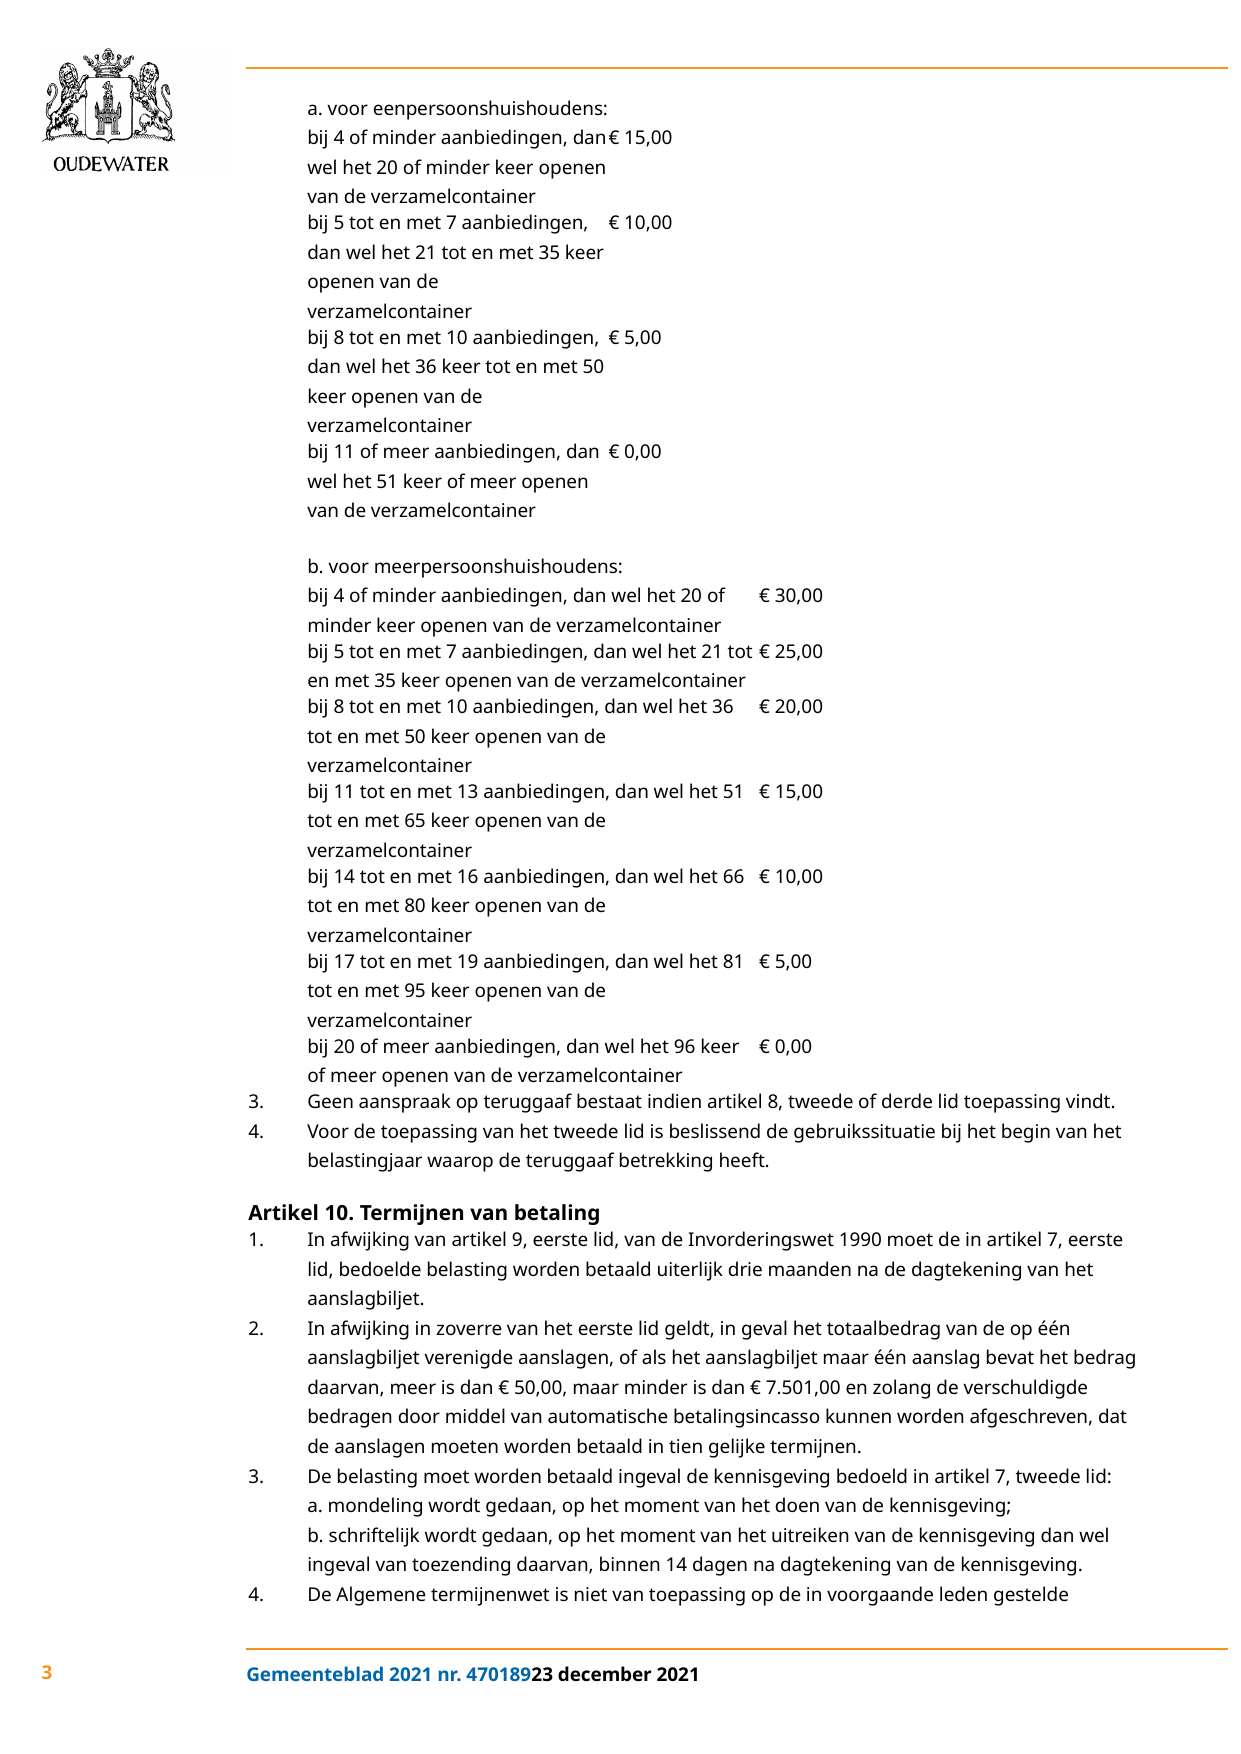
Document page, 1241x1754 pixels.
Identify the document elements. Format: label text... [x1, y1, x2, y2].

table_cell [910, 209, 1211, 324]
table_cell bij 17 tot en met 19 aanbiedingen, dan wel het 81 tot en met 95 keer openen van de verzamelcontainer [307, 948, 759, 1033]
table_header € 15,00 [608, 125, 909, 209]
table_cell € 25,00 [759, 638, 1211, 693]
table_cell bij 5 tot en met 7 aanbiedingen, dan wel het 21 tot en met 35 keer openen van de verzamelcontainer [307, 638, 759, 693]
table_cell bij 14 tot en met 16 aanbiedingen, dan wel het 66 tot en met 80 keer openen van de verzamelcontainer [307, 863, 759, 948]
list Geen aanspraak op teruggaaf bestaat indien artikel 8, tweede of derde lid toepassing vindt. [248, 1088, 1152, 1114]
list In afwijking van artikel 9, eerste lid, van de Invorderingswet 1990 moet de in artikel 7, eerste lid, bedoelde belasting worden betaald uiterlijk drie maanden na de dagtekening van het aanslagbiljet. [248, 1226, 1152, 1311]
table_cell [910, 324, 1211, 438]
text Artikel 10. Termijnen van betaling [248, 1198, 1152, 1226]
table_cell bij 8 tot en met 10 aanbiedingen, dan wel het 36 keer tot en met 50 keer openen van de verzamelcontainer [307, 324, 608, 438]
table_header bij 4 of minder aanbiedingen, dan wel het 20 of minder keer openen van de verzamelcontainer [307, 583, 759, 638]
table_cell € 10,00 [608, 209, 909, 324]
table_cell bij 8 tot en met 10 aanbiedingen, dan wel het 36 tot en met 50 keer openen van de verzamelcontainer [307, 693, 759, 778]
table_cell € 5,00 [759, 948, 1211, 1033]
list De Algemene termijnenwet is niet van toepassing op de in voorgaande leden gestelde [248, 1581, 1152, 1607]
list b. schriftelijk wordt gedaan, op het moment van het uitreiken van de kennisgeving dan wel ingeval van toezending daarvan, binnen 14 dagen na dagtekening van de kennisgeving. [248, 1522, 1152, 1577]
list In afwijking in zoverre van het eerste lid geldt, in geval het totaalbedrag van de op één aanslagbiljet verenigde aanslagen, of als het aanslagbiljet maar één aanslag bevat het bedrag daarvan, meer is dan € 50,00, maar minder is dan € 7.501,00 en zolang de verschuldigde bedragen door middel van automatische betalingsincasso kunnen worden afgeschreven, dat de aanslagen moeten worden betaald in tien gelijke termijnen. [248, 1315, 1152, 1459]
table_cell € 0,00 [759, 1033, 1211, 1088]
list Voor de toepassing van het tweede lid is beslissend de gebruikssituatie bij het begin van het belastingjaar waarop de teruggaaf betrekking heeft. [248, 1118, 1152, 1173]
table_cell bij 11 of meer aanbiedingen, dan wel het 51 keer of meer openen van de verzamelcontainer [307, 438, 608, 523]
table_header € 30,00 [759, 583, 1211, 638]
table_cell € 15,00 [759, 778, 1211, 863]
table_header bij 4 of minder aanbiedingen, dan wel het 20 of minder keer openen van de verzamelcontainer [307, 125, 608, 209]
table_cell € 0,00 [608, 438, 909, 523]
picture [41, 47, 231, 172]
table_cell [910, 438, 1211, 523]
table_cell € 10,00 [759, 863, 1211, 948]
list De belasting moet worden betaald ingeval de kennisgeving bedoeld in artikel 7, tweede lid: [248, 1463, 1152, 1489]
list a. mondeling wordt gedaan, op het moment van het doen van de kennisgeving; [248, 1492, 1152, 1518]
table_cell € 5,00 [608, 324, 909, 438]
table_cell € 20,00 [759, 693, 1211, 778]
table_cell bij 11 tot en met 13 aanbiedingen, dan wel het 51 tot en met 65 keer openen van de verzamelcontainer [307, 778, 759, 863]
table_cell bij 20 of meer aanbiedingen, dan wel het 96 keer of meer openen van de verzamelcontainer [307, 1033, 759, 1088]
list b. voor meerpersoonshuishoudens: [248, 553, 1152, 579]
table_cell bij 5 tot en met 7 aanbiedingen, dan wel het 21 tot en met 35 keer openen van de verzamelcontainer [307, 209, 608, 324]
table_header [910, 125, 1211, 209]
list a. voor eenpersoonshuishoudens: [248, 95, 1152, 121]
